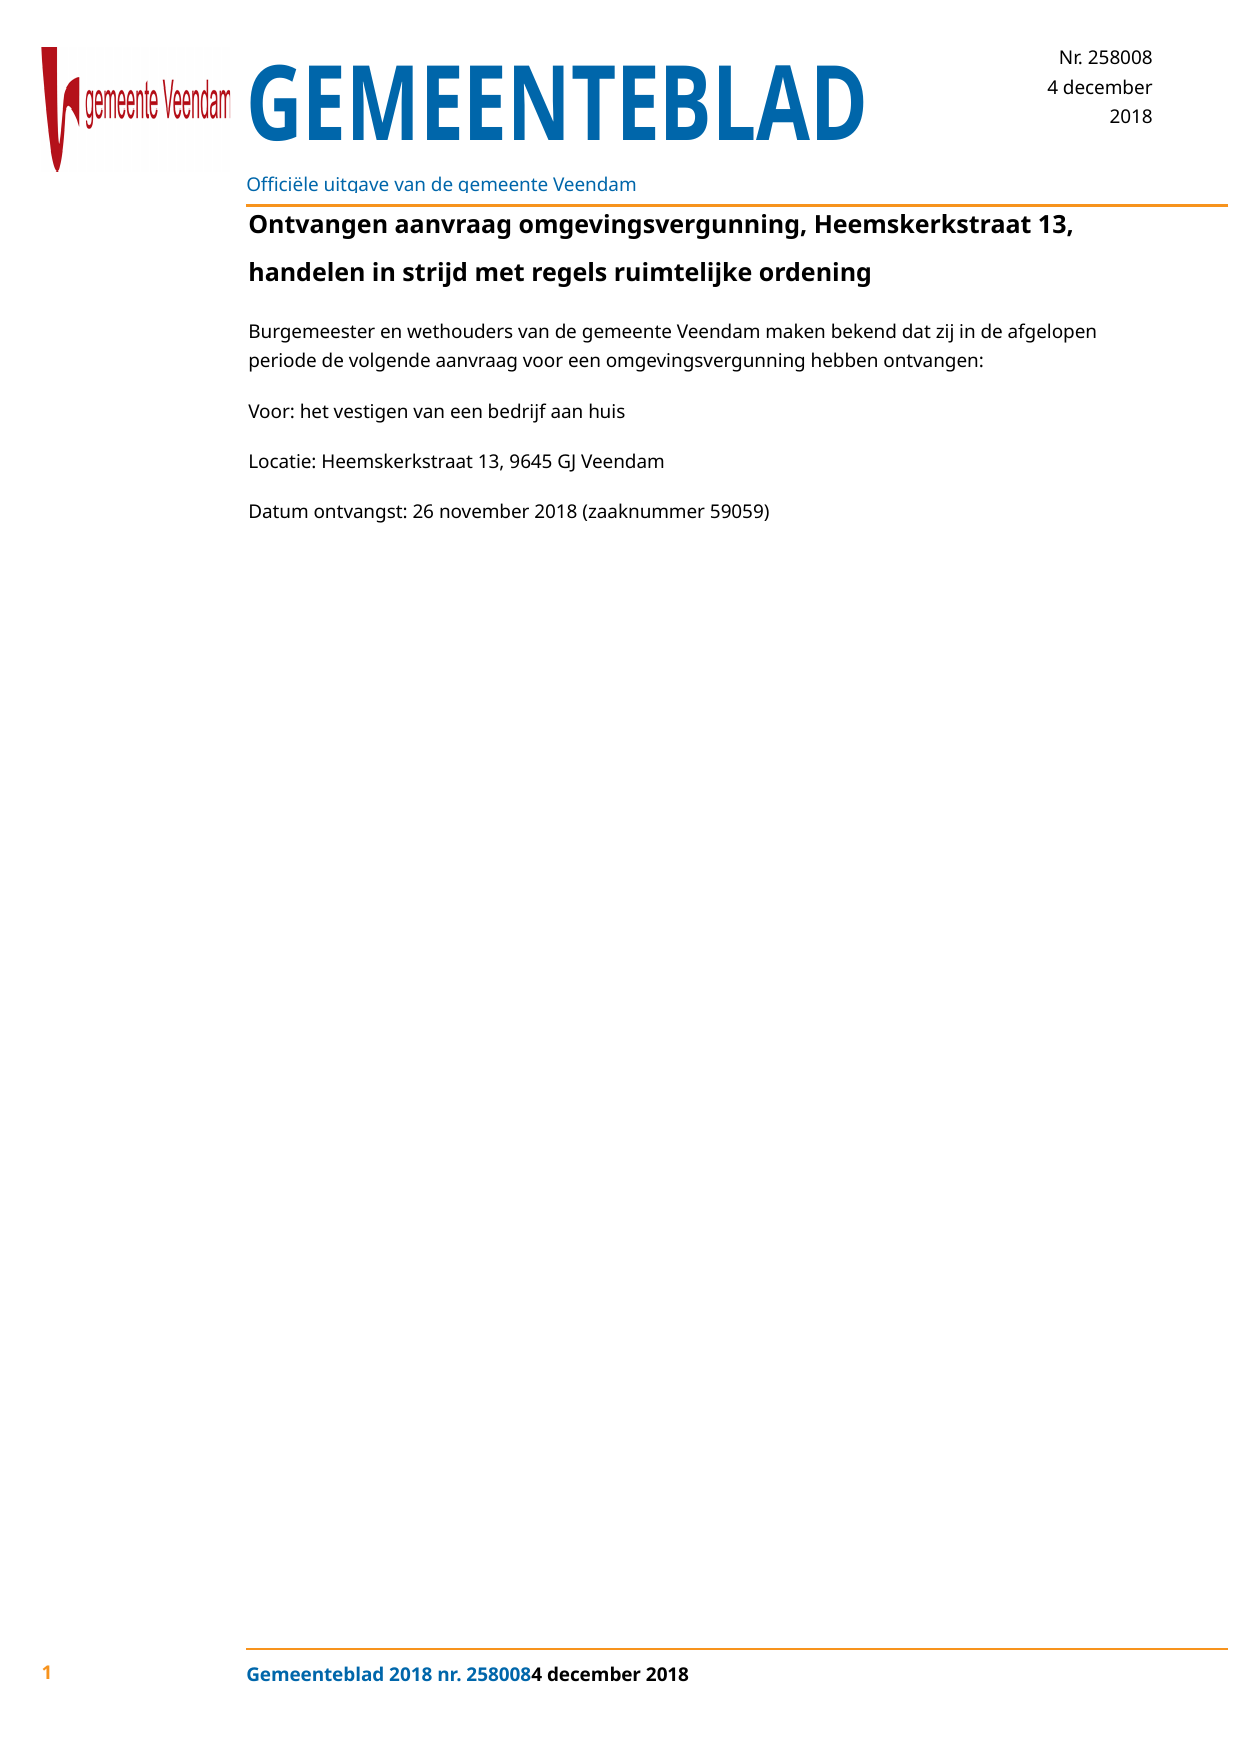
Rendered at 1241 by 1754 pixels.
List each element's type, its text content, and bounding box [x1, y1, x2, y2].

text Datum ontvangst: 26 november 2018 (zaaknummer 59059) [248, 499, 1152, 524]
picture [41, 47, 231, 172]
text Locatie: Heemskerkstraat 13, 9645 GJ Veendam [248, 448, 1152, 474]
text Ontvangen aanvraag omgevingsvergunning, Heemskerkstraat 13, handelen in strijd met regels ruimtelijke ordening [248, 207, 1152, 288]
text Burgemeester en wethouders van de gemeente Veendam maken bekend dat zij in de afgelopen periode de volgende aanvraag voor een omgevingsvergunning hebben ontvangen: [248, 318, 1152, 373]
text Voor: het vestigen van een bedrijf aan huis [248, 398, 1152, 424]
